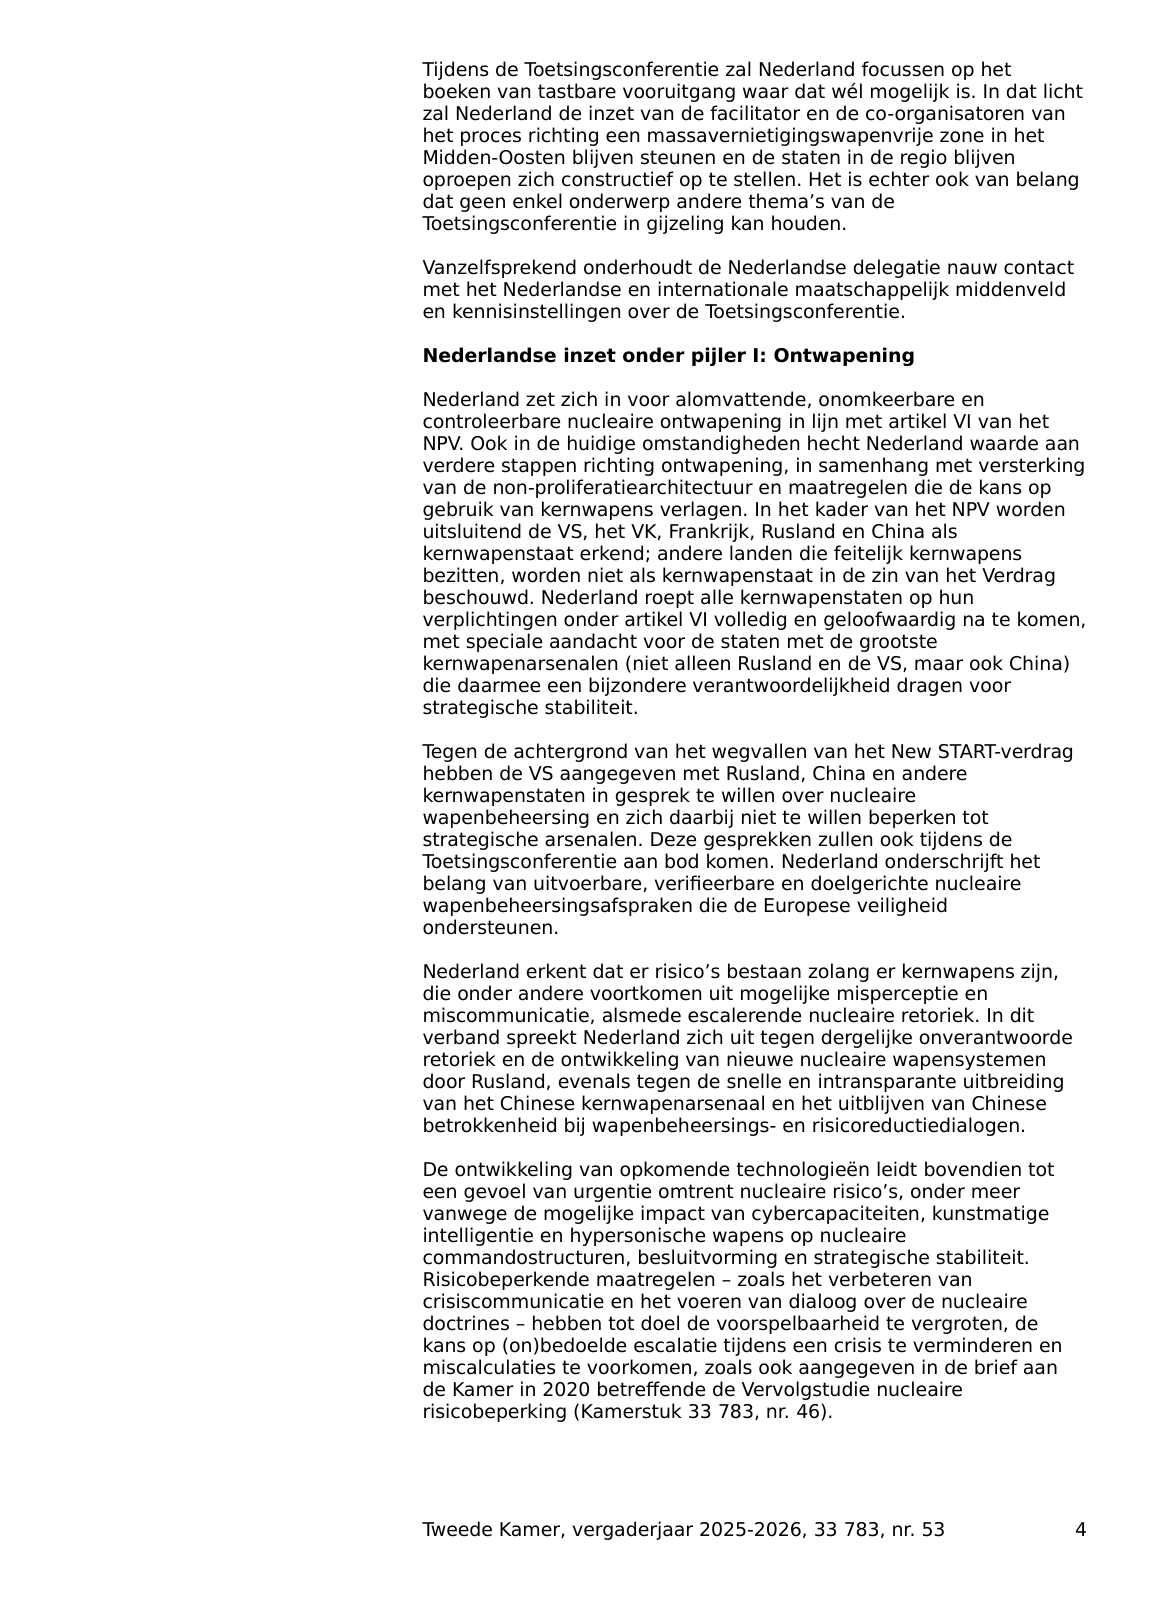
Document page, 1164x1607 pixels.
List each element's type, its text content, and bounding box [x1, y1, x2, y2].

text Nederland erkent dat er risico’s bestaan zolang er kernwapens zijn, die onder andere voortkomen uit mogelijke misperceptie en miscommunicatie, alsmede escalerende nucleaire retoriek. In dit verband spreekt Nederland zich uit tegen dergelijke onverantwoorde retoriek en de ontwikkeling van nieuwe nucleaire wapensystemen door Rusland, evenals tegen de snelle en intransparante uitbreiding van het Chinese kernwapenarsenaal en het uitblijven van Chinese betrokkenheid bij wapenbeheersings- en risicoreductiedialogen. [422, 961, 1087, 1137]
text Vanzelfsprekend onderhoudt de Nederlandse delegatie nauw contact met het Nederlandse en internationale maatschappelijk middenveld en kennisinstellingen over de Toetsingsconferentie. [422, 257, 1087, 323]
text Tegen de achtergrond van het wegvallen van het New START-verdrag hebben de VS aangegeven met Rusland, China en andere kernwapenstaten in gesprek te willen over nucleaire wapenbeheersing en zich daarbij niet te willen beperken tot strategische arsenalen. Deze gesprekken zullen ook tijdens de Toetsingsconferentie aan bod komen. Nederland onderschrijft het belang van uitvoerbare, verifieerbare en doelgerichte nucleaire wapenbeheersingsafspraken die de Europese veiligheid ondersteunen. [422, 741, 1087, 939]
text De ontwikkeling van opkomende technologieën leidt bovendien tot een gevoel van urgentie omtrent nucleaire risico’s, onder meer vanwege de mogelijke impact van cybercapaciteiten, kunstmatige intelligentie en hypersonische wapens op nucleaire commandostructuren, besluitvorming en strategische stabiliteit. Risicobeperkende maatregelen – zoals het verbeteren van crisiscommunicatie en het voeren van dialoog over de nucleaire doctrines – hebben tot doel de voorspelbaarheid te vergroten, de kans op (on)bedoelde escalatie tijdens een crisis te verminderen en miscalculaties te voorkomen, zoals ook aangegeven in de brief aan de Kamer in 2020 betreffende de Vervolgstudie nucleaire risicobeperking (Kamerstuk 33 783, nr. 46). [422, 1159, 1087, 1423]
text Nederland zet zich in voor alomvattende, onomkeerbare en controleerbare nucleaire ontwapening in lijn met artikel VI van het NPV. Ook in de huidige omstandigheden hecht Nederland waarde aan verdere stappen richting ontwapening, in samenhang met versterking van de non-proliferatiearchitectuur en maatregelen die de kans op gebruik van kernwapens verlagen. In het kader van het NPV worden uitsluitend de VS, het VK, Frankrijk, Rusland en China als kernwapenstaat erkend; andere landen die feitelijk kernwapens bezitten, worden niet als kernwapenstaat in de zin van het Verdrag beschouwd. Nederland roept alle kernwapenstaten op hun verplichtingen onder artikel VI volledig en geloofwaardig na te komen, met speciale aandacht voor de staten met de grootste kernwapenarsenalen (niet alleen Rusland en de VS, maar ook China) die daarmee een bijzondere verantwoordelijkheid dragen voor strategische stabiliteit. [422, 389, 1087, 719]
text Tijdens de Toetsingsconferentie zal Nederland focussen op het boeken van tastbare vooruitgang waar dat wél mogelijk is. In dat licht zal Nederland de inzet van de facilitator en de co-organisatoren van het proces richting een massavernietigingswapenvrije zone in het Midden-Oosten blijven steunen en de staten in de regio blijven oproepen zich constructief op te stellen. Het is echter ook van belang dat geen enkel onderwerp andere thema’s van de Toetsingsconferentie in gijzeling kan houden. [422, 59, 1087, 235]
subtitle Nederlandse inzet onder pijler I: Ontwapening [422, 345, 1087, 367]
